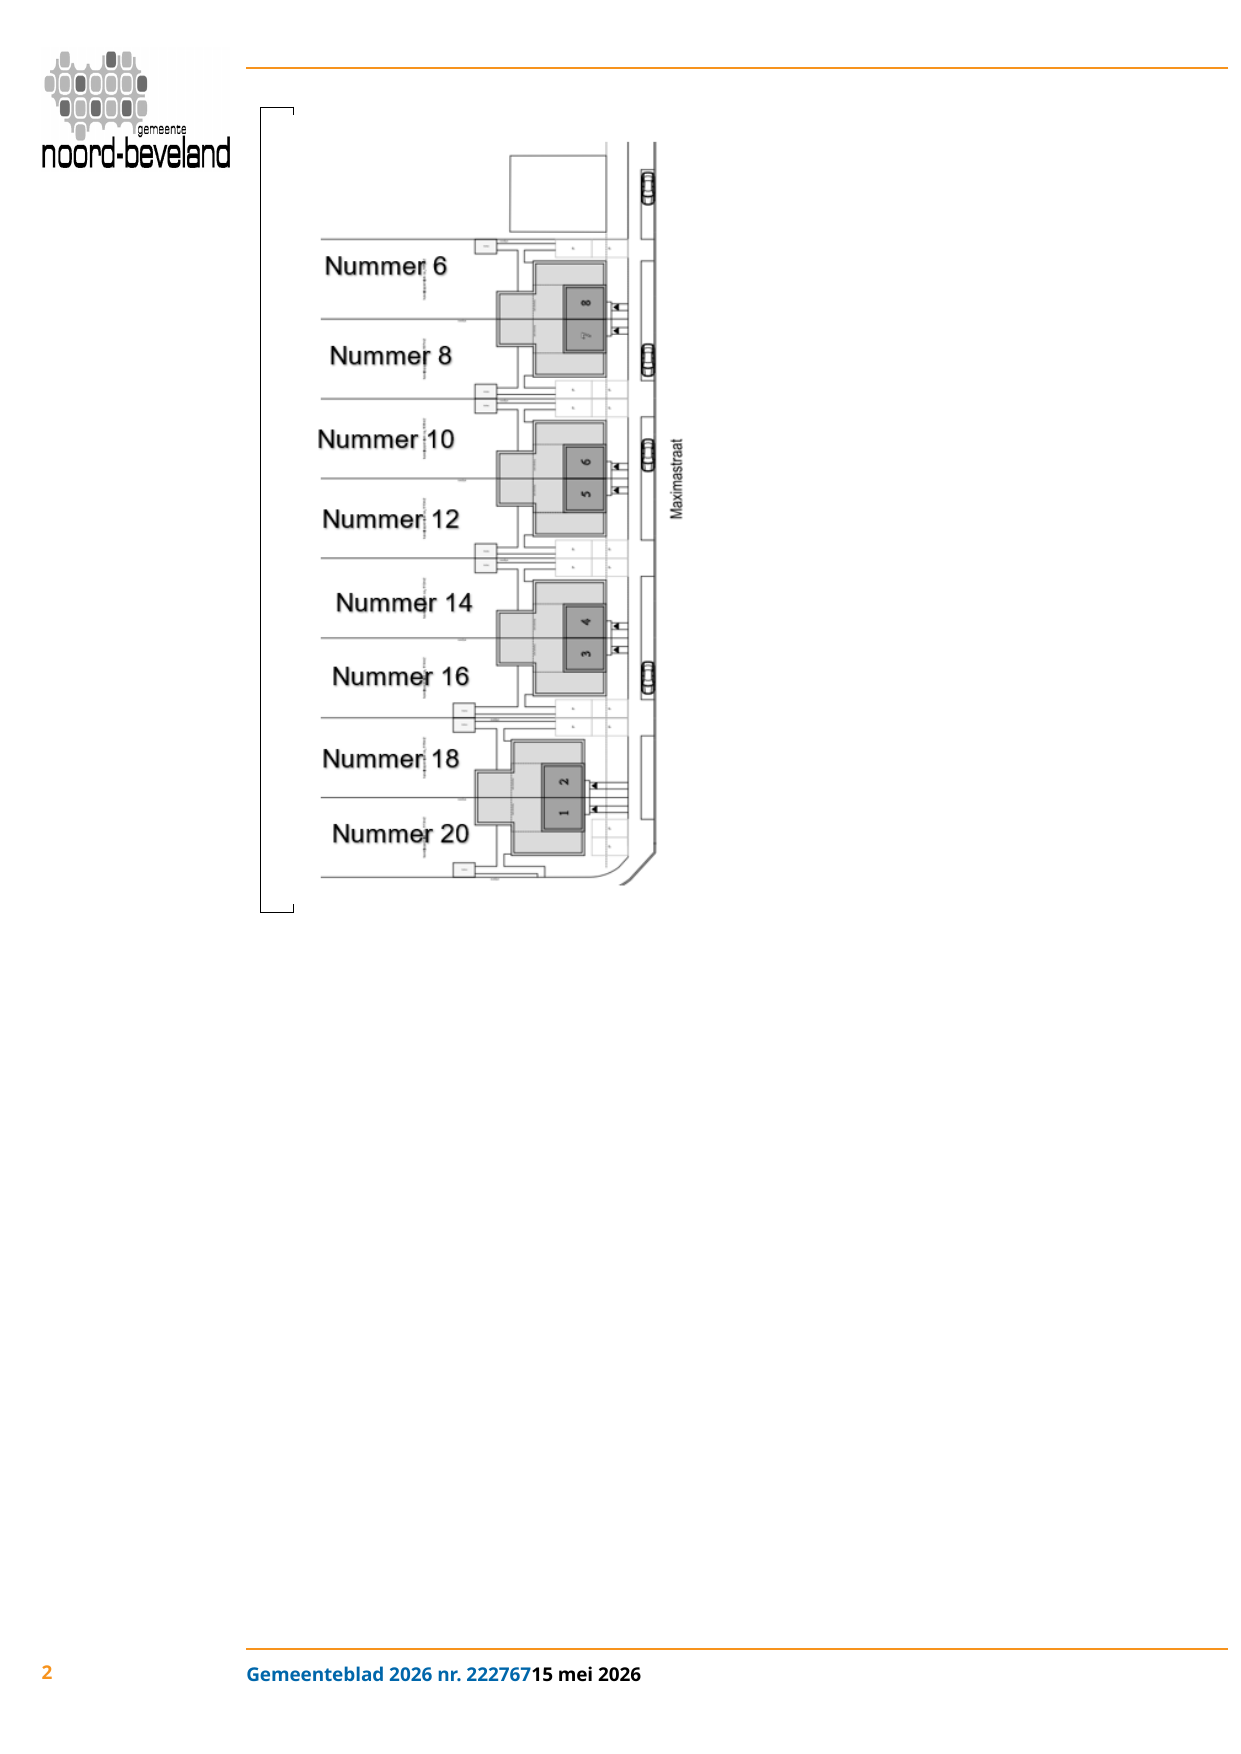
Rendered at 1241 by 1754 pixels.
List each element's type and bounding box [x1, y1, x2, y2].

picture [268, 115, 742, 904]
picture [41, 47, 231, 172]
